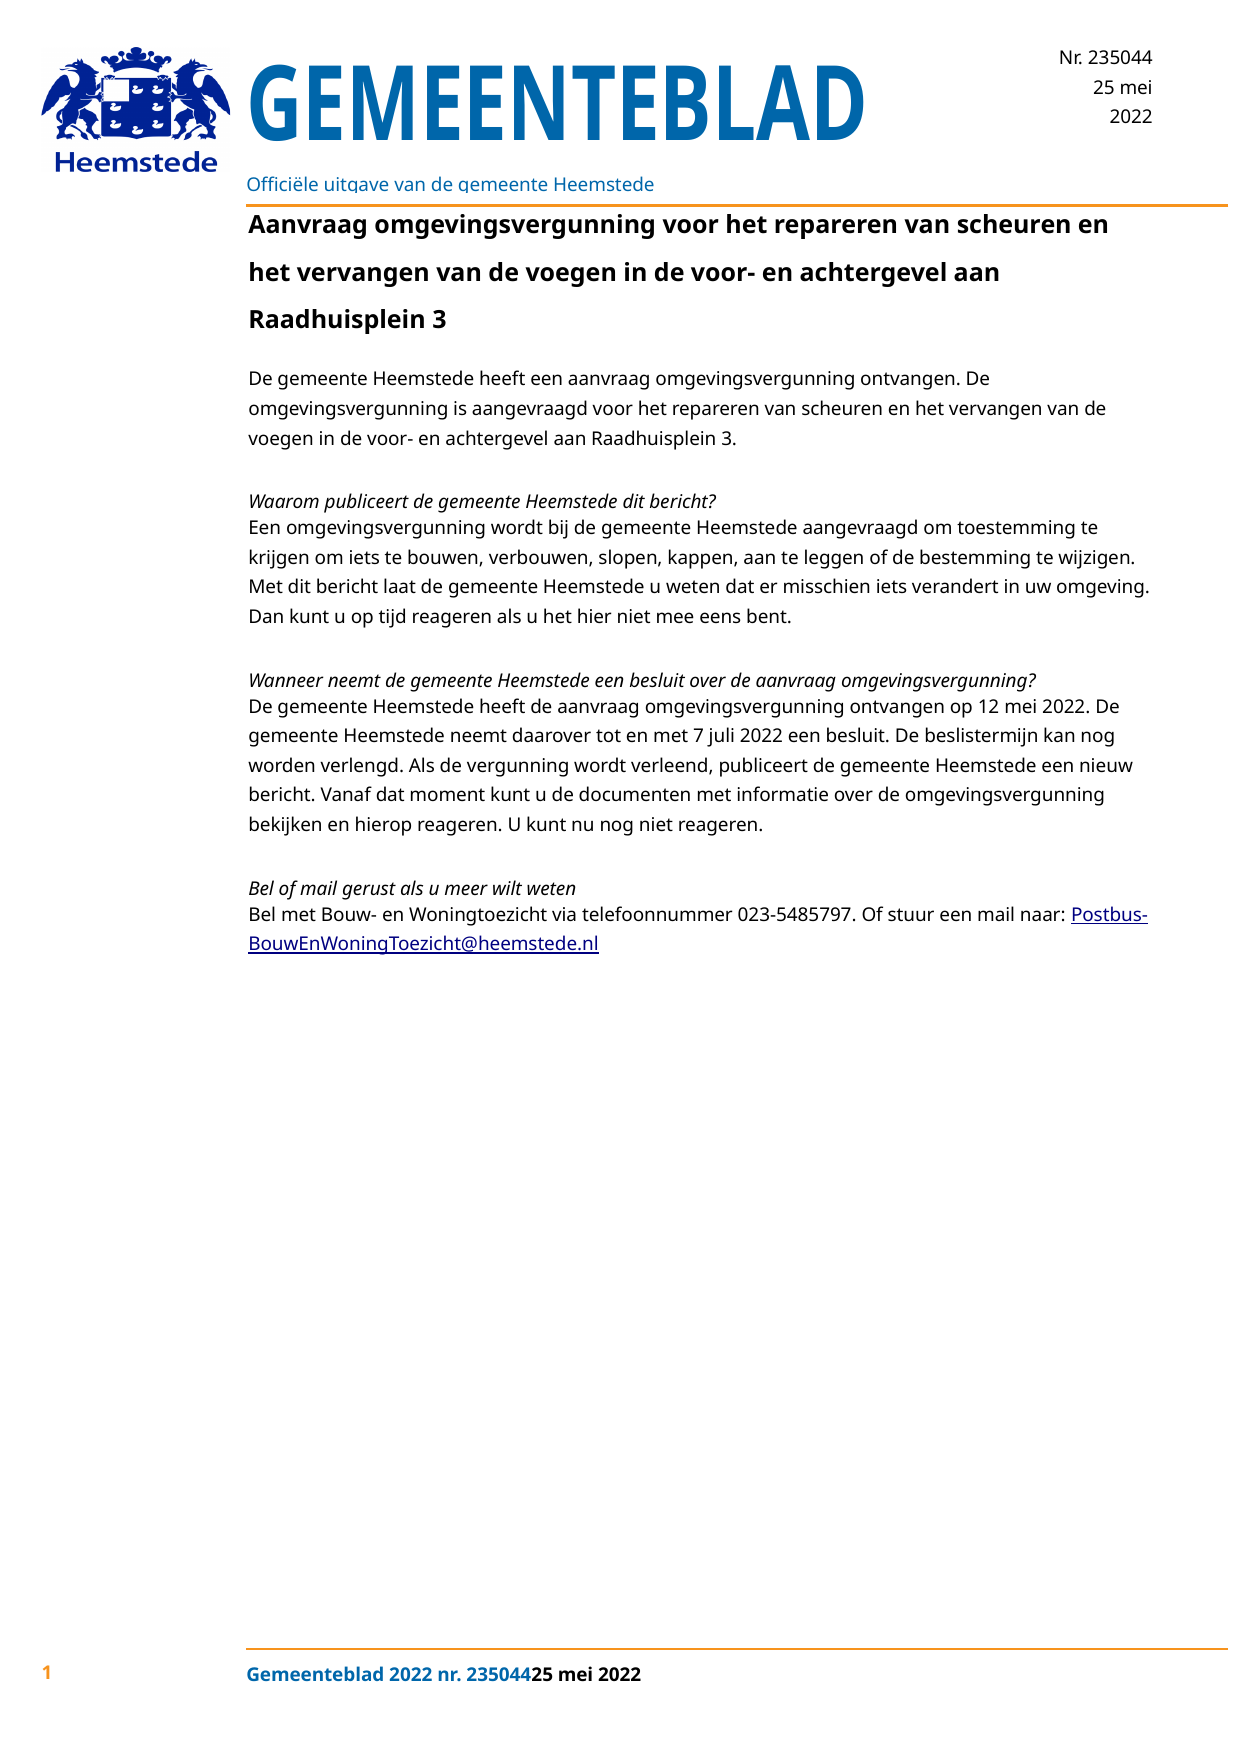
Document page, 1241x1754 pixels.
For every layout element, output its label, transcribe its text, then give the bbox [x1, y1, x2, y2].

text Een omgevingsvergunning wordt bij de gemeente Heemstede aangevraagd om toestemming te krijgen om iets te bouwen, verbouwen, slopen, kappen, aan te leggen of de bestemming te wijzigen. Met dit bericht laat de gemeente Heemstede u weten dat er misschien iets verandert in uw omgeving. Dan kunt u op tijd reageren als u het hier niet mee eens bent. [248, 514, 1152, 629]
text Aanvraag omgevingsvergunning voor het repareren van scheuren en het vervangen van de voegen in de voor- en achtergevel aan Raadhuisplein 3 [248, 207, 1152, 336]
picture [41, 47, 231, 172]
text Bel met Bouw- en Woningtoezicht via telefoonnummer 023-5485797. Of stuur een mail naar: Postbus-BouwEnWoningToezicht@heemstede.nl [248, 901, 1152, 956]
text Bel of mail gerust als u meer wilt weten [248, 875, 1152, 901]
text De gemeente Heemstede heeft een aanvraag omgevingsvergunning ontvangen. De omgevingsvergunning is aangevraagd voor het repareren van scheuren en het vervangen van de voegen in de voor- en achtergevel aan Raadhuisplein 3. [248, 366, 1152, 450]
text Wanneer neemt de gemeente Heemstede een besluit over de aanvraag omgevingsvergunning? [248, 667, 1152, 693]
text Waarom publiceert de gemeente Heemstede dit bericht? [248, 489, 1152, 514]
text De gemeente Heemstede heeft de aanvraag omgevingsvergunning ontvangen op 12 mei 2022. De gemeente Heemstede neemt daarover tot en met 7 juli 2022 een besluit. De beslistermijn kan nog worden verlengd. Als de vergunning wordt verleend, publiceert de gemeente Heemstede een nieuw bericht. Vanaf dat moment kunt u de documenten met informatie over de omgevingsvergunning bekijken en hierop reageren. U kunt nu nog niet reageren. [248, 693, 1152, 837]
